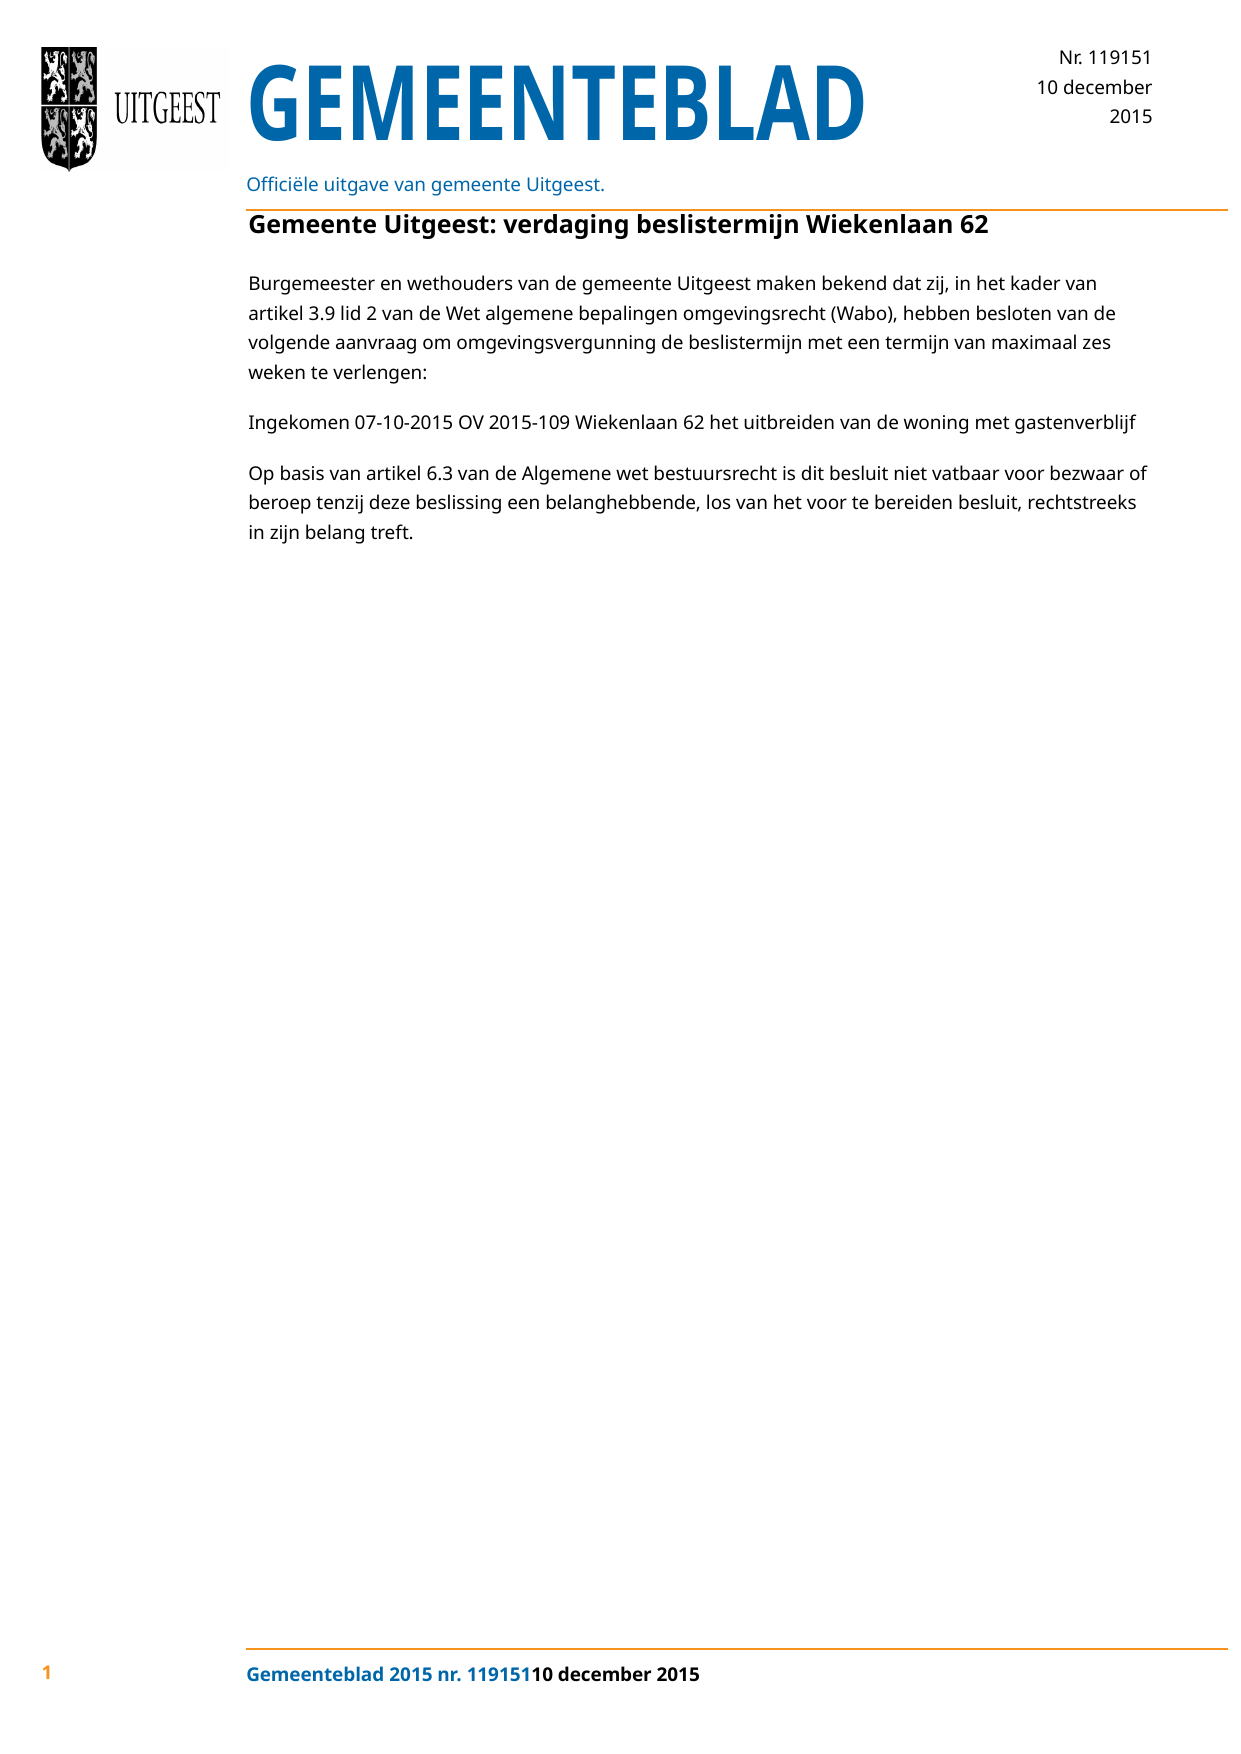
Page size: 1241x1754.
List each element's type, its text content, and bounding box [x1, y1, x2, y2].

text Ingekomen 07-10-2015 OV 2015-109 Wiekenlaan 62 het uitbreiden van de woning met gastenverblijf [248, 409, 1152, 435]
text Gemeente Uitgeest: verdaging beslistermijn Wiekenlaan 62 [248, 211, 1152, 241]
picture [41, 47, 231, 172]
text Op basis van artikel 6.3 van de Algemene wet bestuursrecht is dit besluit niet vatbaar voor bezwaar of beroep tenzij deze beslissing een belanghebbende, los van het voor te bereiden besluit, rechtstreeks in zijn belang treft. [248, 460, 1152, 545]
text Burgemeester en wethouders van de gemeente Uitgeest maken bekend dat zij, in het kader van artikel 3.9 lid 2 van de Wet algemene bepalingen omgevingsrecht (Wabo), hebben besloten van de volgende aanvraag om omgevingsvergunning de beslistermijn met een termijn van maximaal zes weken te verlengen: [248, 270, 1152, 385]
